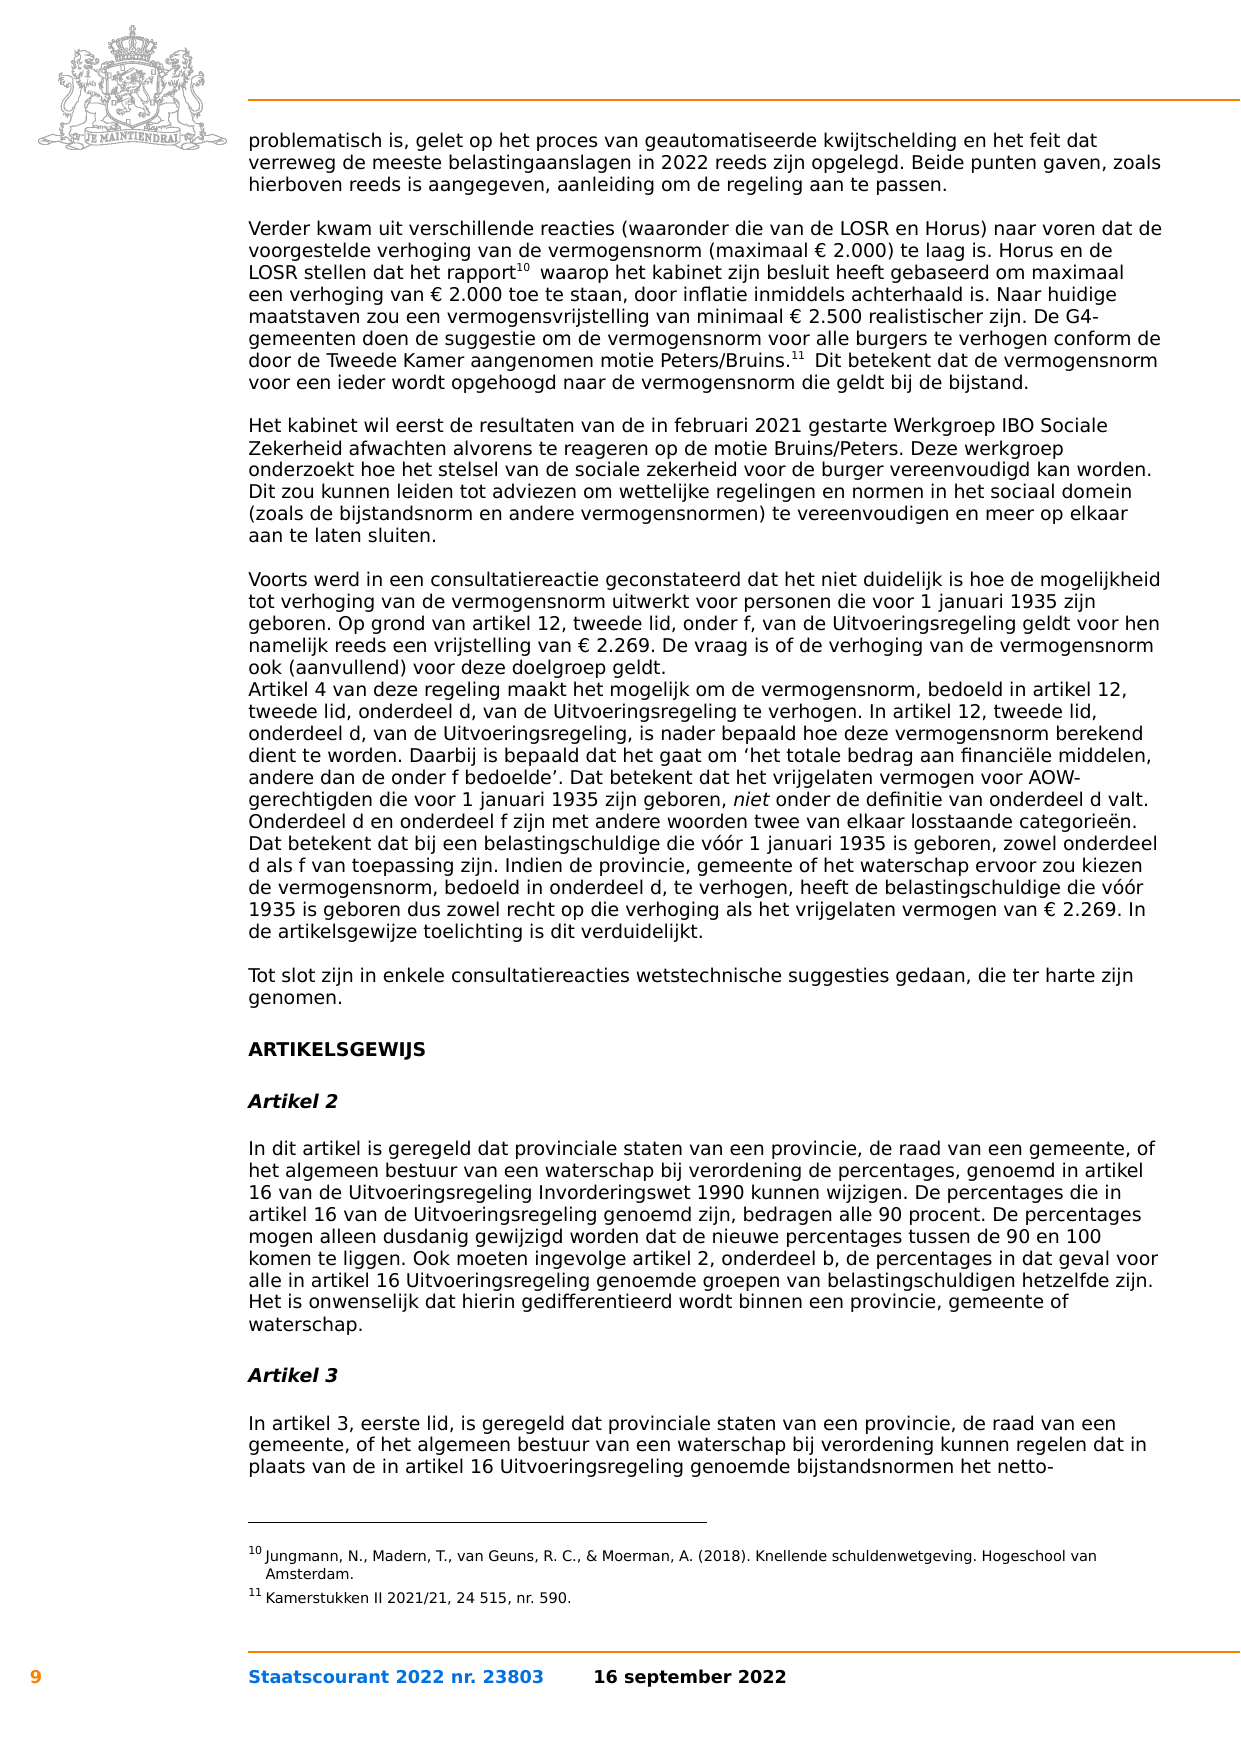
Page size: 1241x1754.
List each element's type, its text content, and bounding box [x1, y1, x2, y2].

subtitle ARTIKELSGEWIJS [248, 1039, 1163, 1061]
picture [38, 25, 227, 150]
text Verder kwam uit verschillende reacties (waaronder die van de LOSR en Horus) naar voren dat de voorgestelde verhoging van de vermogensnorm (maximaal € 2.000) te laag is. Horus en de LOSR stellen dat het rapport waarop het kabinet zijn besluit heeft gebaseerd om maximaal een verhoging van € 2.000 toe te staan, door inflatie inmiddels achterhaald is. Naar huidige maatstaven zou een vermogensvrijstelling van minimaal € 2.500 realistischer zijn. De G4-gemeenten doen de suggestie om de vermogensnorm voor alle burgers te verhogen conform de door de Tweede Kamer aangenomen motie Peters/Bruins. Dit betekent dat de vermogensnorm voor een ieder wordt opgehoogd naar de vermogensnorm die geldt bij de bijstand. [248, 218, 1163, 393]
text In dit artikel is geregeld dat provinciale staten van een provincie, de raad van een gemeente, of het algemeen bestuur van een waterschap bij verordening de percentages, genoemd in artikel 16 van de Uitvoeringsregeling Invorderingswet 1990 kunnen wijzigen. De percentages die in artikel 16 van de Uitvoeringsregeling genoemd zijn, bedragen alle 90 procent. De percentages mogen alleen dusdanig gewijzigd worden dat de nieuwe percentages tussen de 90 en 100 komen te liggen. Ook moeten ingevolge artikel 2, onderdeel b, de percentages in dat geval voor alle in artikel 16 Uitvoeringsregeling genoemde groepen van belastingschuldigen hetzelfde zijn. Het is onwenselijk dat hierin gedifferentieerd wordt binnen een provincie, gemeente of waterschap. [248, 1138, 1163, 1335]
text Voorts werd in een consultatiereactie geconstateerd dat het niet duidelijk is hoe de mogelijkheid tot verhoging van de vermogensnorm uitwerkt voor personen die voor 1 januari 1935 zijn geboren. Op grond van artikel 12, tweede lid, onder f, van de Uitvoeringsregeling geldt voor hen namelijk reeds een vrijstelling van € 2.269. De vraag is of de verhoging van de vermogensnorm ook (aanvullend) voor deze doelgroep geldt. [248, 569, 1163, 679]
text Kamerstukken II 2021/21, 24 515, nr. 590. [248, 1586, 1163, 1608]
text Het kabinet wil eerst de resultaten van de in februari 2021 gestarte Werkgroep IBO Sociale Zekerheid afwachten alvorens te reageren op de motie Bruins/Peters. Deze werkgroep onderzoekt hoe het stelsel van de sociale zekerheid voor de burger vereenvoudigd kan worden. Dit zou kunnen leiden tot adviezen om wettelijke regelingen en normen in het sociaal domein (zoals de bijstandsnorm en andere vermogensnormen) te vereenvoudigen en meer op elkaar aan te laten sluiten. [248, 415, 1163, 547]
text In artikel 3, eerste lid, is geregeld dat provinciale staten van een provincie, de raad van een gemeente, of het algemeen bestuur van een waterschap bij verordening kunnen regelen dat in plaats van de in artikel 16 Uitvoeringsregeling genoemde bijstandsnormen het netto- [248, 1412, 1163, 1478]
subtitle Artikel 3 [248, 1365, 1163, 1387]
text Artikel 4 van deze regeling maakt het mogelijk om de vermogensnorm, bedoeld in artikel 12, tweede lid, onderdeel d, van de Uitvoeringsregeling te verhogen. In artikel 12, tweede lid, onderdeel d, van de Uitvoeringsregeling, is nader bepaald hoe deze vermogensnorm berekend dient te worden. Daarbij is bepaald dat het gaat om ‘het totale bedrag aan financiële middelen, andere dan de onder f bedoelde’. Dat betekent dat het vrijgelaten vermogen voor AOW-gerechtigden die voor 1 januari 1935 zijn geboren, niet onder de definitie van onderdeel d valt. Onderdeel d en onderdeel f zijn met andere woorden twee van elkaar losstaande categorieën. Dat betekent dat bij een belastingschuldige die vóór 1 januari 1935 is geboren, zowel onderdeel d als f van toepassing zijn. Indien de provincie, gemeente of het waterschap ervoor zou kiezen de vermogensnorm, bedoeld in onderdeel d, te verhogen, heeft de belastingschuldige die vóór 1935 is geboren dus zowel recht op die verhoging als het vrijgelaten vermogen van € 2.269. In de artikelsgewijze toelichting is dit verduidelijkt. [248, 679, 1163, 943]
subtitle Artikel 2 [248, 1091, 1163, 1113]
text Tot slot zijn in enkele consultatiereacties wetstechnische suggesties gedaan, die ter harte zijn genomen. [248, 965, 1163, 1009]
text Jungmann, N., Madern, T., van Geuns, R. C., & Moerman, A. (2018). Knellende schuldenwetgeving. Hogeschool van Amsterdam. [248, 1544, 1163, 1583]
text problematisch is, gelet op het proces van geautomatiseerde kwijtschelding en het feit dat verreweg de meeste belastingaanslagen in 2022 reeds zijn opgelegd. Beide punten gaven, zoals hierboven reeds is aangegeven, aanleiding om de regeling aan te passen. [248, 130, 1163, 196]
